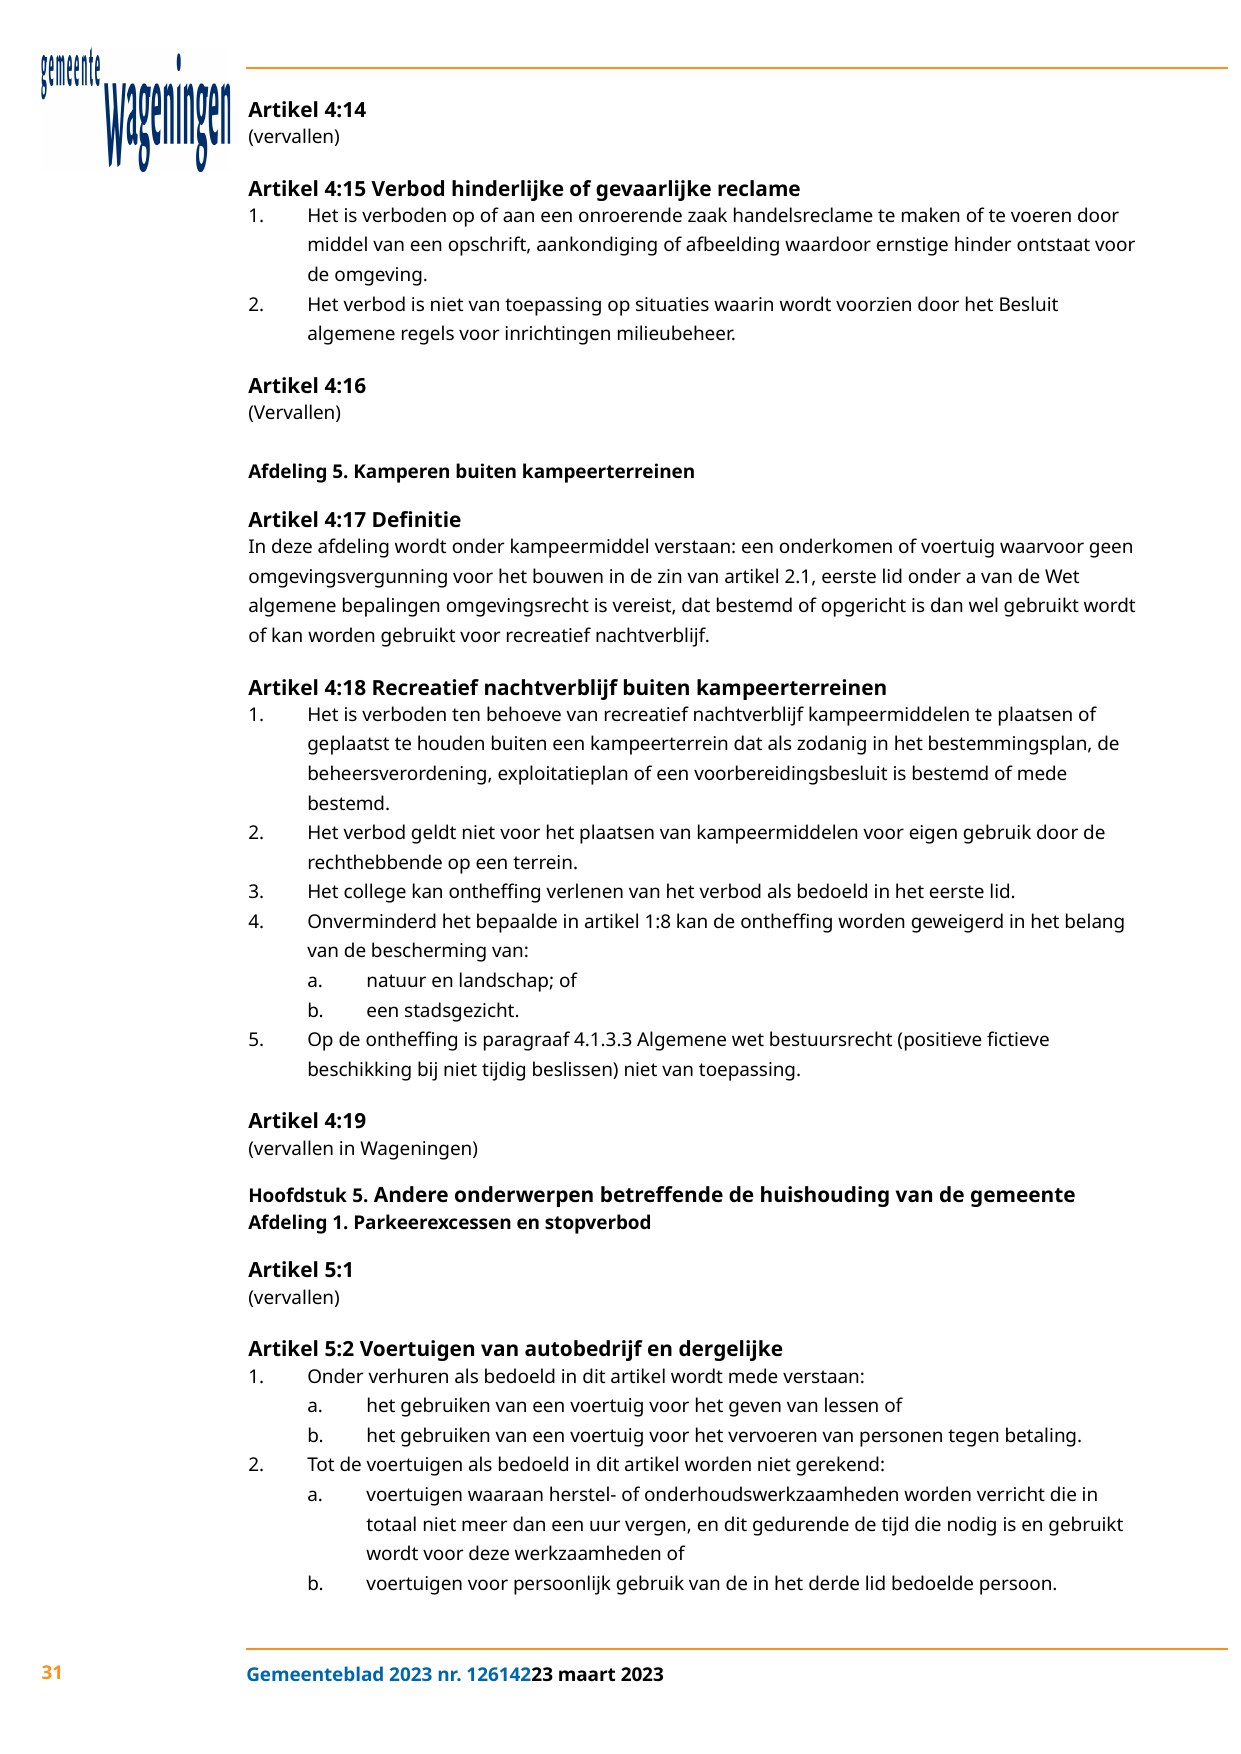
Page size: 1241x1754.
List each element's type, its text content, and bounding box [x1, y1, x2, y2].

list voertuigen waaraan herstel- of onderhoudswerkzaamheden worden verricht die in totaal niet meer dan een uur vergen, en dit gedurende de tijd die nodig is en gebruikt wordt voor deze werkzaamheden of [307, 1481, 1152, 1566]
text Artikel 5:2 Voertuigen van autobedrijf en dergelijke [248, 1334, 1152, 1363]
text Afdeling 5. Kamperen buiten kampeerterreinen [248, 458, 1152, 484]
text Artikel 4:17 Definitie [248, 505, 1152, 533]
text Artikel 4:16 [248, 371, 1152, 399]
list Het verbod is niet van toepassing op situaties waarin wordt voorzien door het Besluit algemene regels voor inrichtingen milieubeheer. [248, 291, 1152, 346]
list natuur en landschap; of [307, 967, 1152, 993]
text (vervallen) [248, 123, 1152, 149]
text Artikel 5:1 [248, 1256, 1152, 1284]
text Artikel 4:15 Verbod hinderlijke of gevaarlijke reclame [248, 174, 1152, 202]
list Onder verhuren als bedoeld in dit artikel wordt mede verstaan: [248, 1363, 1152, 1388]
list Het is verboden op of aan een onroerende zaak handelsreclame te maken of te voeren door middel van een opschrift, aankondiging of afbeelding waardoor ernstige hinder ontstaat voor de omgeving. [248, 202, 1152, 287]
list het gebruiken van een voertuig voor het geven van lessen of [307, 1392, 1152, 1418]
text Artikel 4:14 [248, 95, 1152, 123]
text Hoofdstuk 5. Andere onderwerpen betreffende de huishouding van de gemeente [248, 1181, 1152, 1209]
list Het college kan ontheffing verlenen van het verbod als bedoeld in het eerste lid. [248, 878, 1152, 904]
list Het verbod geldt niet voor het plaatsen van kampeermiddelen voor eigen gebruik door de rechthebbende op een terrein. [248, 819, 1152, 875]
picture [41, 47, 231, 172]
text (vervallen) [248, 1284, 1152, 1310]
text Artikel 4:18 Recreatief nachtverblijf buiten kampeerterreinen [248, 673, 1152, 701]
text (vervallen in Wageningen) [248, 1135, 1152, 1161]
text Artikel 4:19 [248, 1106, 1152, 1135]
list voertuigen voor persoonlijk gebruik van de in het derde lid bedoelde persoon. [307, 1570, 1152, 1596]
list Onverminderd het bepaalde in artikel 1:8 kan de ontheffing worden geweigerd in het belang van de bescherming van: [248, 908, 1152, 963]
list een stadsgezicht. [307, 997, 1152, 1023]
list het gebruiken van een voertuig voor het vervoeren van personen tegen betaling. [307, 1422, 1152, 1448]
text (Vervallen) [248, 399, 1152, 425]
list Het is verboden ten behoeve van recreatief nachtverblijf kampeermiddelen te plaatsen of geplaatst te houden buiten een kampeerterrein dat als zodanig in het bestemmingsplan, de beheersverordening, exploitatieplan of een voorbereidingsbesluit is bestemd of mede bestemd. [248, 701, 1152, 816]
list Op de ontheffing is paragraaf 4.1.3.3 Algemene wet bestuursrecht (positieve fictieve beschikking bij niet tijdig beslissen) niet van toepassing. [248, 1026, 1152, 1082]
list Tot de voertuigen als bedoeld in dit artikel worden niet gerekend: [248, 1452, 1152, 1477]
text Afdeling 1. Parkeerexcessen en stopverbod [248, 1209, 1152, 1235]
text In deze afdeling wordt onder kampeermiddel verstaan: een onderkomen of voertuig waarvoor geen omgevingsvergunning voor het bouwen in de zin van artikel 2.1, eerste lid onder a van de Wet algemene bepalingen omgevingsrecht is vereist, dat bestemd of opgericht is dan wel gebruikt wordt of kan worden gebruikt voor recreatief nachtverblijf. [248, 533, 1152, 648]
